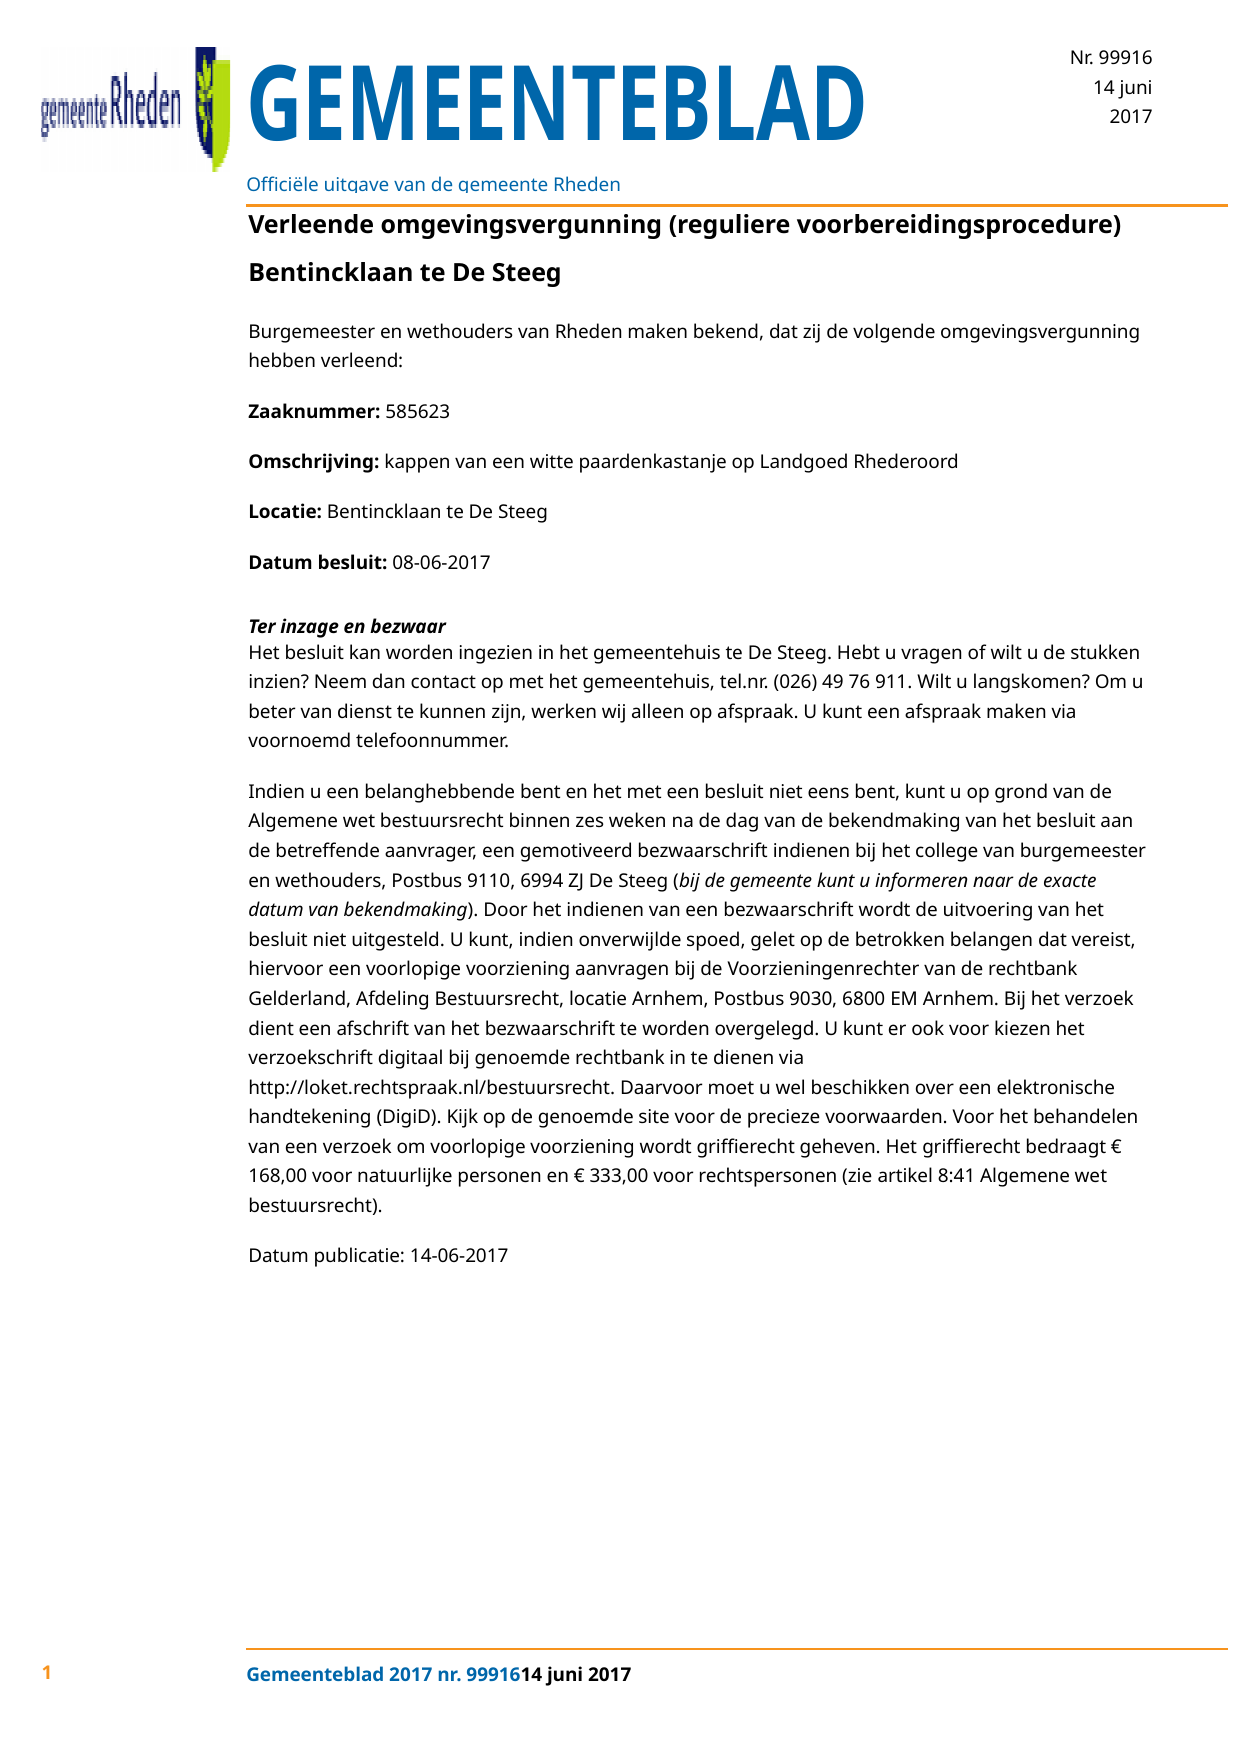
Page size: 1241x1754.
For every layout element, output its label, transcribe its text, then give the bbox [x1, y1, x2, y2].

text Datum publicatie: 14-06-2017 [248, 1243, 1152, 1268]
text Het besluit kan worden ingezien in het gemeentehuis te De Steeg. Hebt u vragen of wilt u de stukken inzien? Neem dan contact op met het gemeentehuis, tel.nr. (026) 49 76 911. Wilt u langskomen? Om u beter van dienst te kunnen zijn, werken wij alleen op afspraak. U kunt een afspraak maken via voornoemd telefoonnummer. [248, 639, 1152, 753]
text Zaaknummer: 585623 [248, 398, 1152, 424]
text Indien u een belanghebbende bent en het met een besluit niet eens bent, kunt u op grond van de Algemene wet bestuursrecht binnen zes weken na de dag van de bekendmaking van het besluit aan de betreffende aanvrager, een gemotiveerd bezwaarschrift indienen bij het college van burgemeester en wethouders, Postbus 9110, 6994 ZJ De Steeg (bij de gemeente kunt u informeren naar de exacte datum van bekendmaking). Door het indienen van een bezwaarschrift wordt de uitvoering van het besluit niet uitgesteld. U kunt, indien onverwijlde spoed, gelet op de betrokken belangen dat vereist, hiervoor een voorlopige voorziening aanvragen bij de Voorzieningenrechter van de rechtbank Gelderland, Afdeling Bestuursrecht, locatie Arnhem, Postbus 9030, 6800 EM Arnhem. Bij het verzoek dient een afschrift van het bezwaarschrift te worden overgelegd. U kunt er ook voor kiezen het verzoekschrift digitaal bij genoemde rechtbank in te dienen via http://loket.rechtspraak.nl/bestuursrecht. Daarvoor moet u wel beschikken over een elektronische handtekening (DigiD). Kijk op de genoemde site voor de precieze voorwaarden. Voor het behandelen van een verzoek om voorlopige voorziening wordt griffierecht geheven. Het griffierecht bedraagt € 168,00 voor natuurlijke personen en € 333,00 voor rechtspersonen (zie artikel 8:41 Algemene wet bestuursrecht). [248, 778, 1152, 1218]
text Ter inzage en bezwaar [248, 613, 1152, 639]
text Omschrijving: kappen van een witte paardenkastanje op Landgoed Rhederoord [248, 448, 1152, 474]
text Locatie: Bentincklaan te De Steeg [248, 499, 1152, 524]
text Verleende omgevingsvergunning (reguliere voorbereidingsprocedure) Bentincklaan te De Steeg [248, 207, 1152, 288]
text Datum besluit: 08-06-2017 [248, 549, 1152, 575]
picture [41, 47, 231, 172]
text Burgemeester en wethouders van Rheden maken bekend, dat zij de volgende omgevingsvergunning hebben verleend: [248, 318, 1152, 373]
